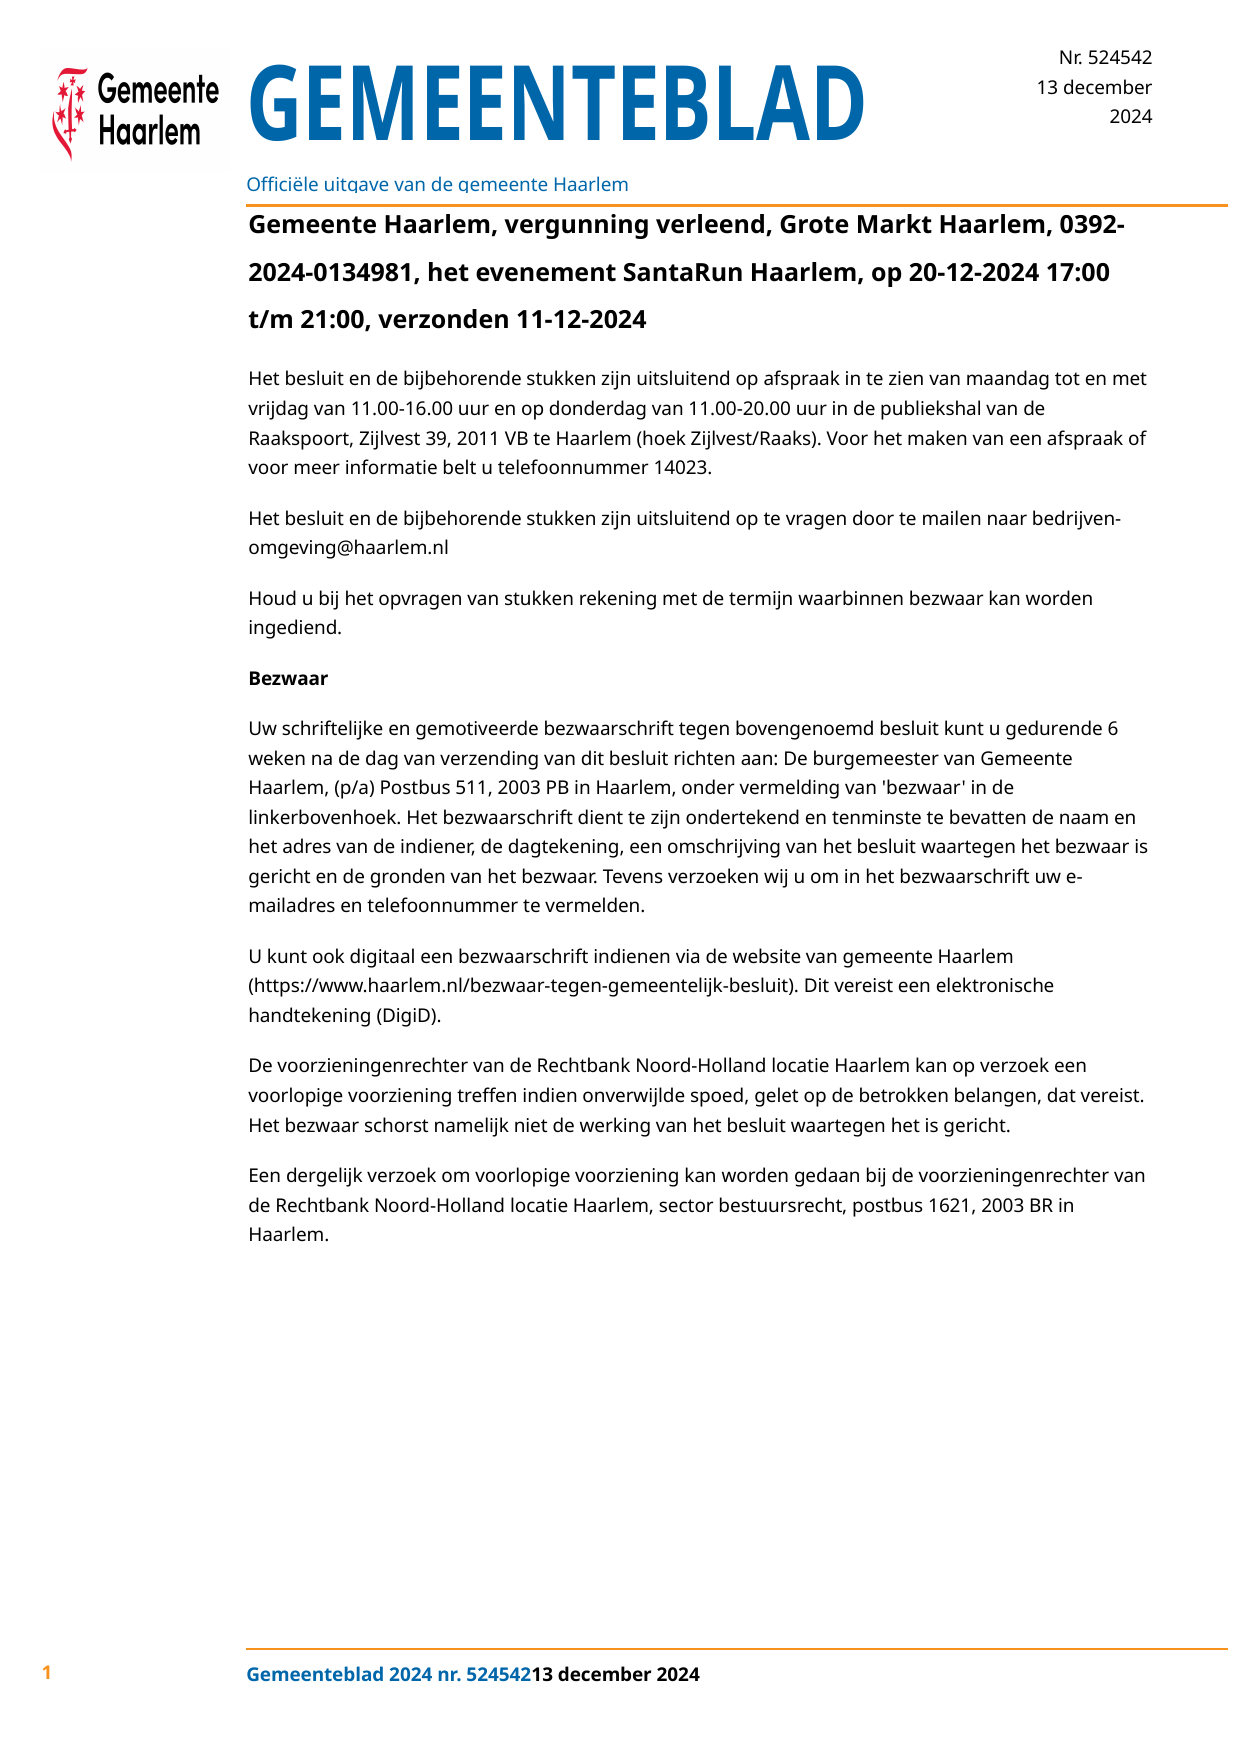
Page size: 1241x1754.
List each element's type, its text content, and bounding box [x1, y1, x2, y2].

text Het besluit en de bijbehorende stukken zijn uitsluitend op te vragen door te mailen naar bedrijven-omgeving@haarlem.nl [248, 505, 1152, 560]
text Gemeente Haarlem, vergunning verleend, Grote Markt Haarlem, 0392-2024-0134981, het evenement SantaRun Haarlem, op 20-12-2024 17:00 t/m 21:00, verzonden 11-12-2024 [248, 207, 1152, 336]
text De voorzieningenrechter van de Rechtbank Noord-Holland locatie Haarlem kan op verzoek een voorlopige voorziening treffen indien onverwijlde spoed, gelet op de betrokken belangen, dat vereist. Het bezwaar schorst namelijk niet de werking van het besluit waartegen het is gericht. [248, 1053, 1152, 1137]
picture [41, 47, 231, 172]
text Een dergelijk verzoek om voorlopige voorziening kan worden gedaan bij de voorzieningenrechter van de Rechtbank Noord-Holland locatie Haarlem, sector bestuursrecht, postbus 1621, 2003 BR in Haarlem. [248, 1162, 1152, 1247]
text Het besluit en de bijbehorende stukken zijn uitsluitend op afspraak in te zien van maandag tot en met vrijdag van 11.00-16.00 uur en op donderdag van 11.00-20.00 uur in de publiekshal van de Raakspoort, Zijlvest 39, 2011 VB te Haarlem (hoek Zijlvest/Raaks). Voor het maken van een afspraak of voor meer informatie belt u telefoonnummer 14023. [248, 366, 1152, 480]
text Houd u bij het opvragen van stukken rekening met de termijn waarbinnen bezwaar kan worden ingediend. [248, 585, 1152, 640]
text U kunt ook digitaal een bezwaarschrift indienen via de website van gemeente Haarlem (https://www.haarlem.nl/bezwaar-tegen-gemeentelijk-besluit). Dit vereist een elektronische handtekening (DigiD). [248, 943, 1152, 1028]
text Uw schriftelijke en gemotiveerde bezwaarschrift tegen bovengenoemd besluit kunt u gedurende 6 weken na de dag van verzending van dit besluit richten aan: De burgemeester van Gemeente Haarlem, (p/a) Postbus 511, 2003 PB in Haarlem, onder vermelding van 'bezwaar' in de linkerbovenhoek. Het bezwaarschrift dient te zijn ondertekend en tenminste te bevatten de naam en het adres van de indiener, de dagtekening, een omschrijving van het besluit waartegen het bezwaar is gericht en de gronden van het bezwaar. Tevens verzoeken wij u om in het bezwaarschrift uw e-mailadres en telefoonnummer te vermelden. [248, 715, 1152, 918]
text Bezwaar [248, 665, 1152, 690]
